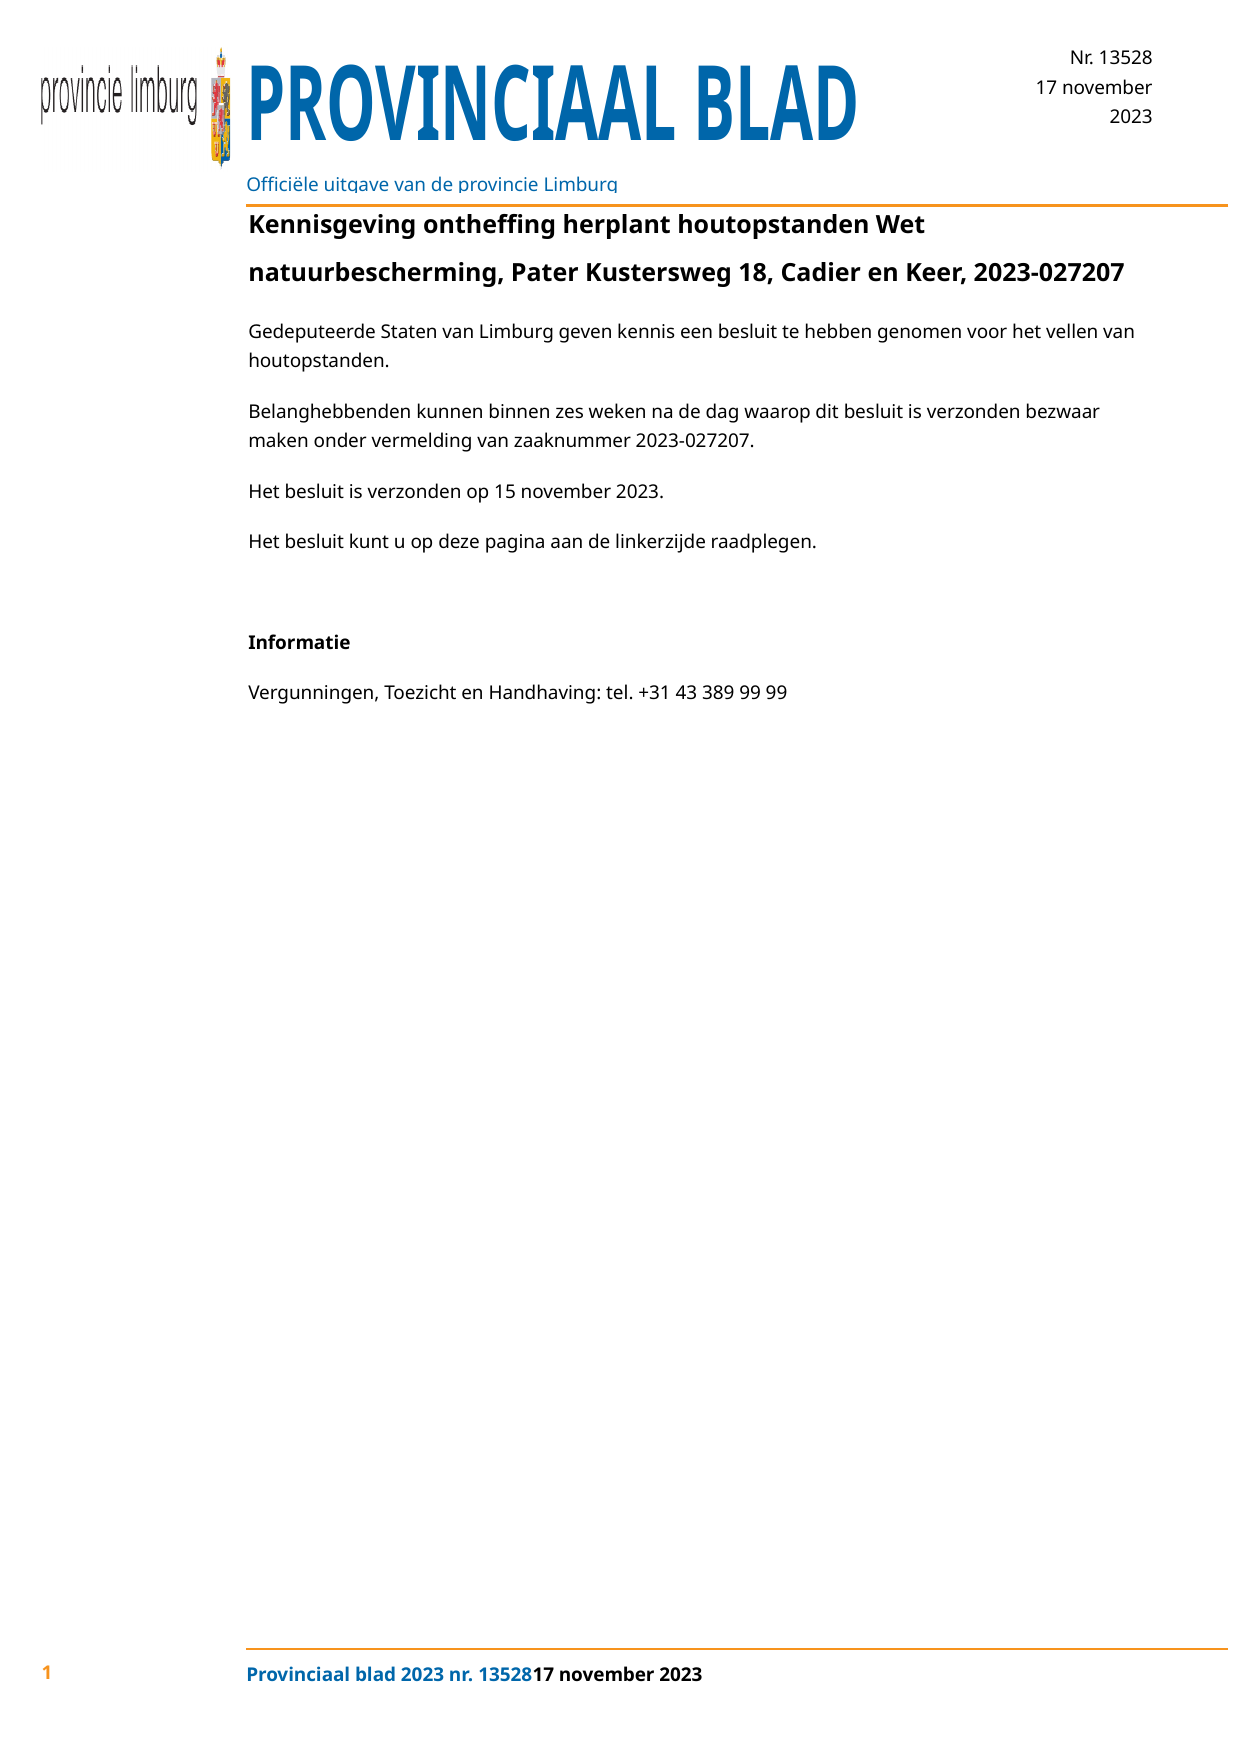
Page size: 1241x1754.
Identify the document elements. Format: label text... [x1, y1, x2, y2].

text Informatie [248, 629, 1152, 655]
text Het besluit is verzonden op 15 november 2023. [248, 478, 1152, 504]
text Belanghebbenden kunnen binnen zes weken na de dag waarop dit besluit is verzonden bezwaar maken onder vermelding van zaaknummer 2023-027207. [248, 398, 1152, 453]
text Gedeputeerde Staten van Limburg geven kennis een besluit te hebben genomen voor het vellen van houtopstanden. [248, 318, 1152, 373]
text Vergunningen, Toezicht en Handhaving: tel. +31 43 389 99 99 [248, 679, 1152, 705]
text Kennisgeving ontheffing herplant houtopstanden Wet natuurbescherming, Pater Kustersweg 18, Cadier en Keer, 2023-027207 [248, 207, 1152, 288]
text Het besluit kunt u op deze pagina aan de linkerzijde raadplegen. [248, 528, 1152, 554]
picture [41, 47, 231, 172]
